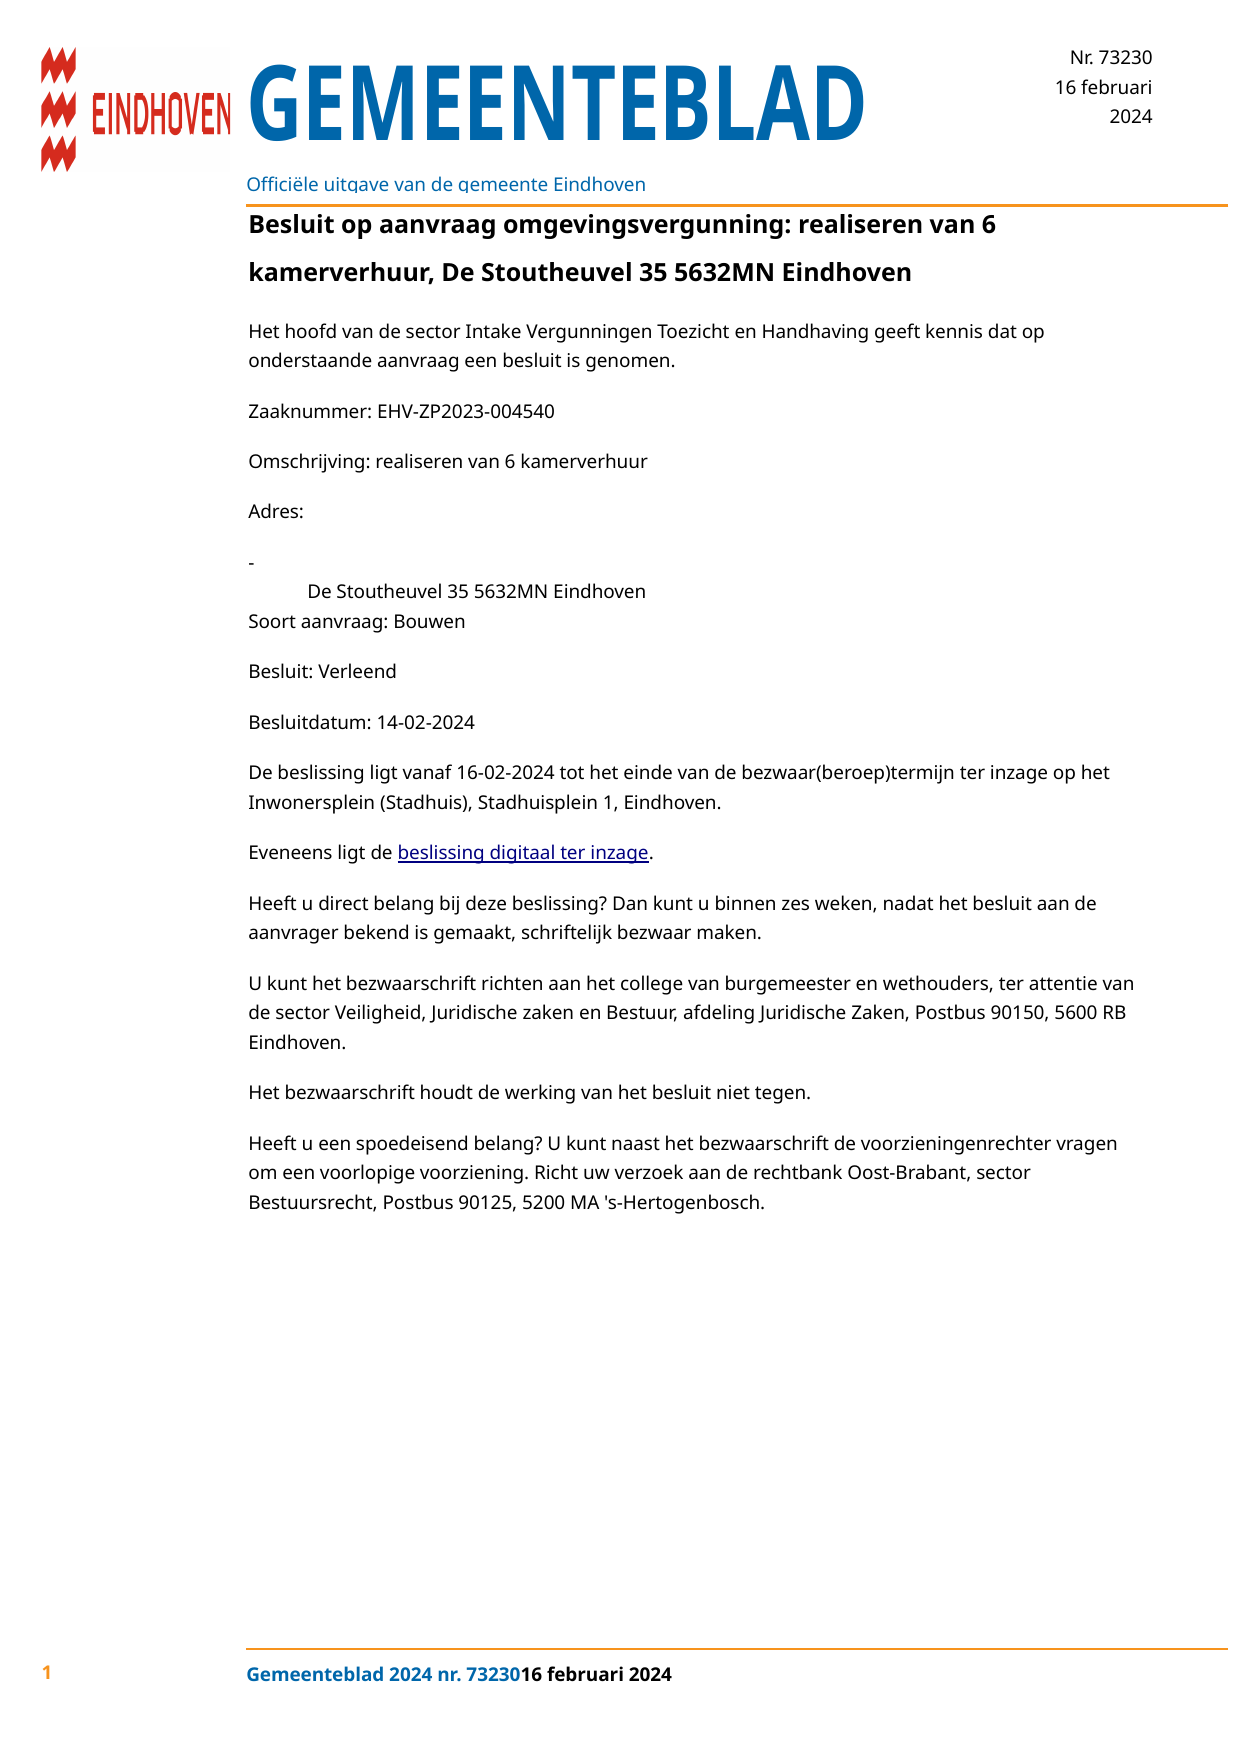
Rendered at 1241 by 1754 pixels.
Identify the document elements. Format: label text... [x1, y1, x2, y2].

text Het bezwaarschrift houdt de werking van het besluit niet tegen. [248, 1079, 1152, 1105]
text Adres: [248, 499, 1152, 524]
text Besluitdatum: 14-02-2024 [248, 709, 1152, 735]
text Heeft u direct belang bij deze beslissing? Dan kunt u binnen zes weken, nadat het besluit aan de aanvrager bekend is gemaakt, schriftelijk bezwaar maken. [248, 890, 1152, 945]
picture [41, 47, 231, 172]
text Het hoofd van de sector Intake Vergunningen Toezicht en Handhaving geeft kennis dat op onderstaande aanvraag een besluit is genomen. [248, 318, 1152, 373]
text Eveneens ligt de beslissing digitaal ter inzage. [248, 839, 1152, 865]
text Soort aanvraag: Bouwen [248, 608, 1152, 634]
list De Stoutheuvel 35 5632MN Eindhoven [248, 579, 1152, 604]
text Besluit op aanvraag omgevingsvergunning: realiseren van 6 kamerverhuur, De Stoutheuvel 35 5632MN Eindhoven [248, 207, 1152, 288]
text De beslissing ligt vanaf 16-02-2024 tot het einde van de bezwaar(beroep)termijn ter inzage op het Inwonersplein (Stadhuis), Stadhuisplein 1, Eindhoven. [248, 759, 1152, 815]
text Besluit: Verleend [248, 659, 1152, 684]
text Omschrijving: realiseren van 6 kamerverhuur [248, 448, 1152, 474]
text U kunt het bezwaarschrift richten aan het college van burgemeester en wethouders, ter attentie van de sector Veiligheid, Juridische zaken en Bestuur, afdeling Juridische Zaken, Postbus 90150, 5600 RB Eindhoven. [248, 970, 1152, 1055]
text Zaaknummer: EHV-ZP2023-004540 [248, 398, 1152, 424]
text Heeft u een spoedeisend belang? U kunt naast het bezwaarschrift de voorzieningenrechter vragen om een voorlopige voorziening. Richt uw verzoek aan de rechtbank Oost-Brabant, sector Bestuursrecht, Postbus 90125, 5200 MA 's-Hertogenbosch. [248, 1130, 1152, 1215]
